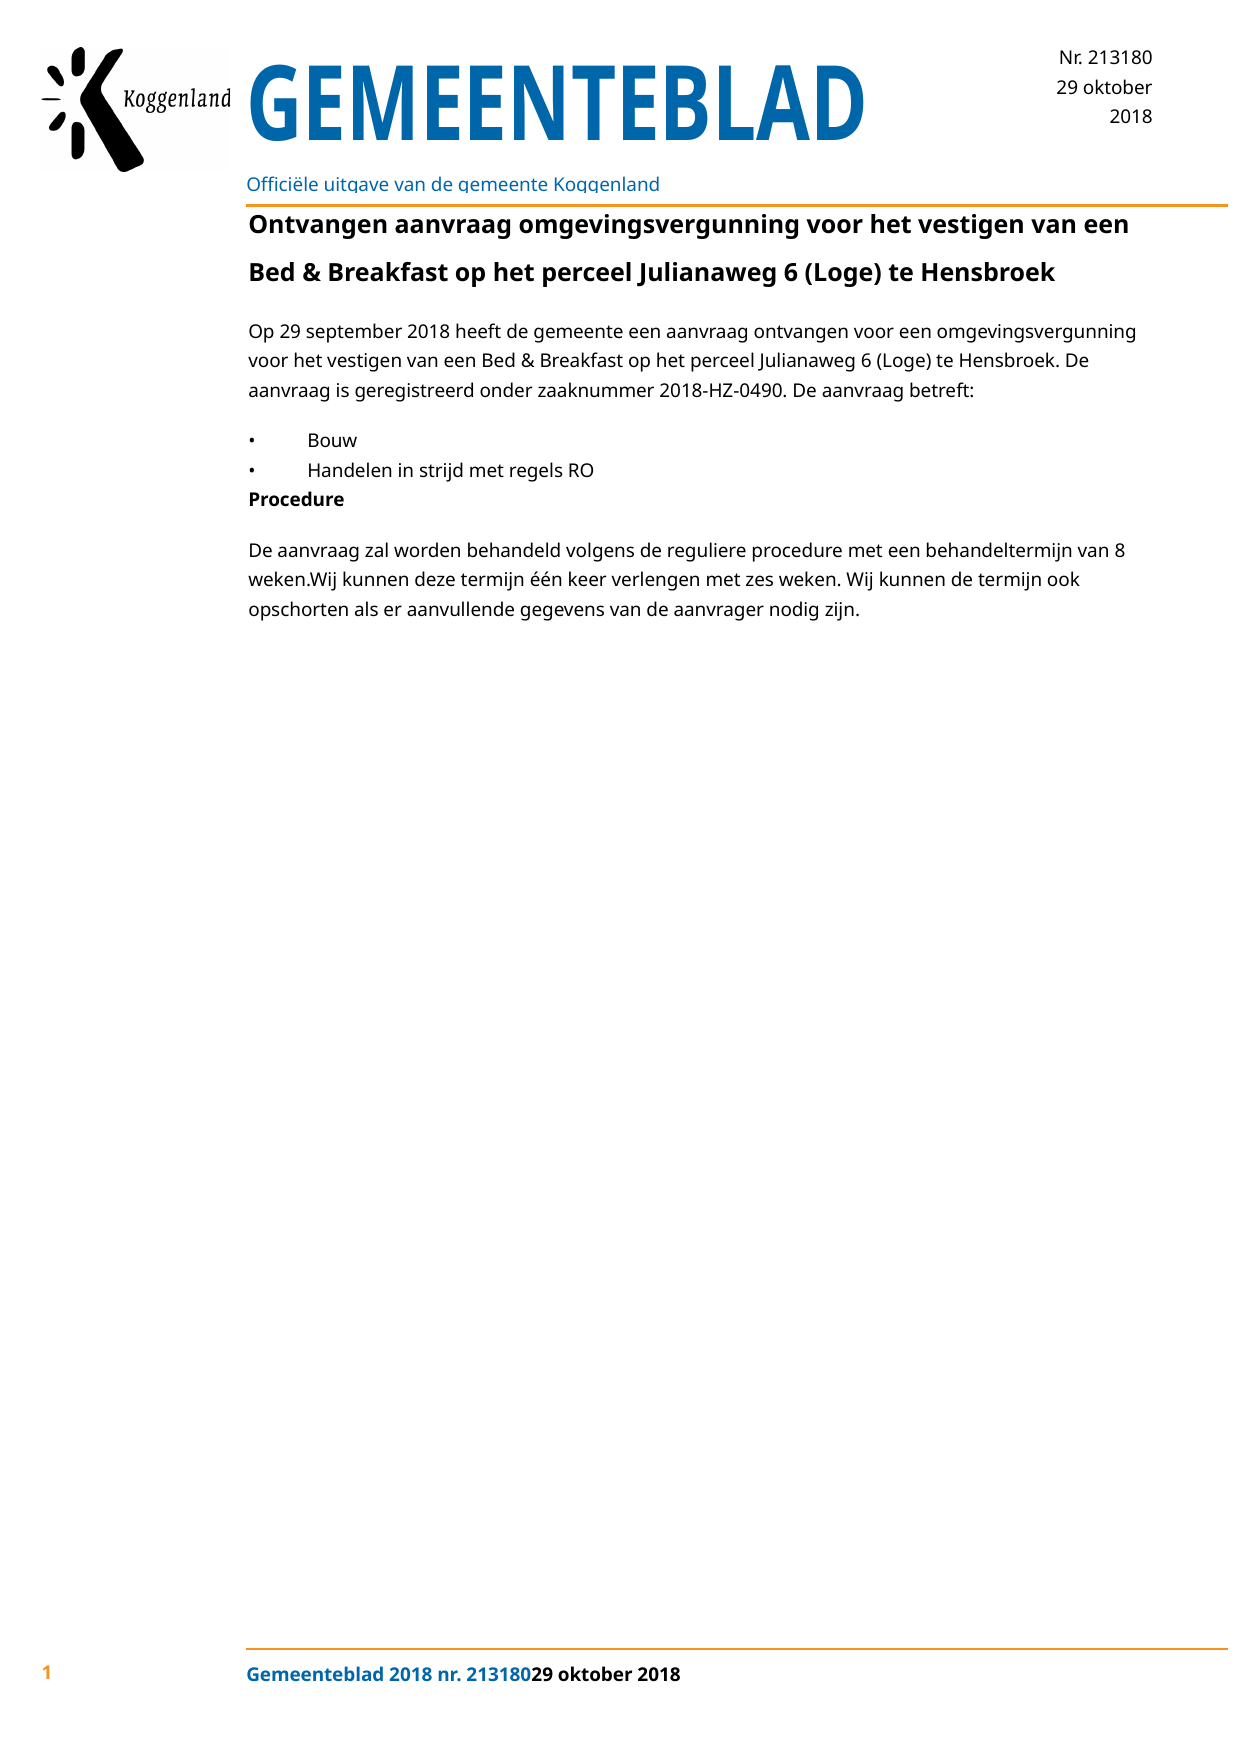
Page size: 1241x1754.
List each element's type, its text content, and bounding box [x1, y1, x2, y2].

text Procedure [248, 487, 1152, 512]
list Bouw [248, 427, 1152, 453]
text Ontvangen aanvraag omgevingsvergunning voor het vestigen van een Bed & Breakfast op het perceel Julianaweg 6 (Loge) te Hensbroek [248, 207, 1152, 288]
list Handelen in strijd met regels RO [248, 457, 1152, 483]
text Op 29 september 2018 heeft de gemeente een aanvraag ontvangen voor een omgevingsvergunning voor het vestigen van een Bed & Breakfast op het perceel Julianaweg 6 (Loge) te Hensbroek. De aanvraag is geregistreerd onder zaaknummer 2018-HZ-0490. De aanvraag betreft: [248, 318, 1152, 403]
text De aanvraag zal worden behandeld volgens de reguliere procedure met een behandeltermijn van 8 weken.Wij kunnen deze termijn één keer verlengen met zes weken. Wij kunnen de termijn ook opschorten als er aanvullende gegevens van de aanvrager nodig zijn. [248, 537, 1152, 622]
picture [41, 47, 231, 172]
